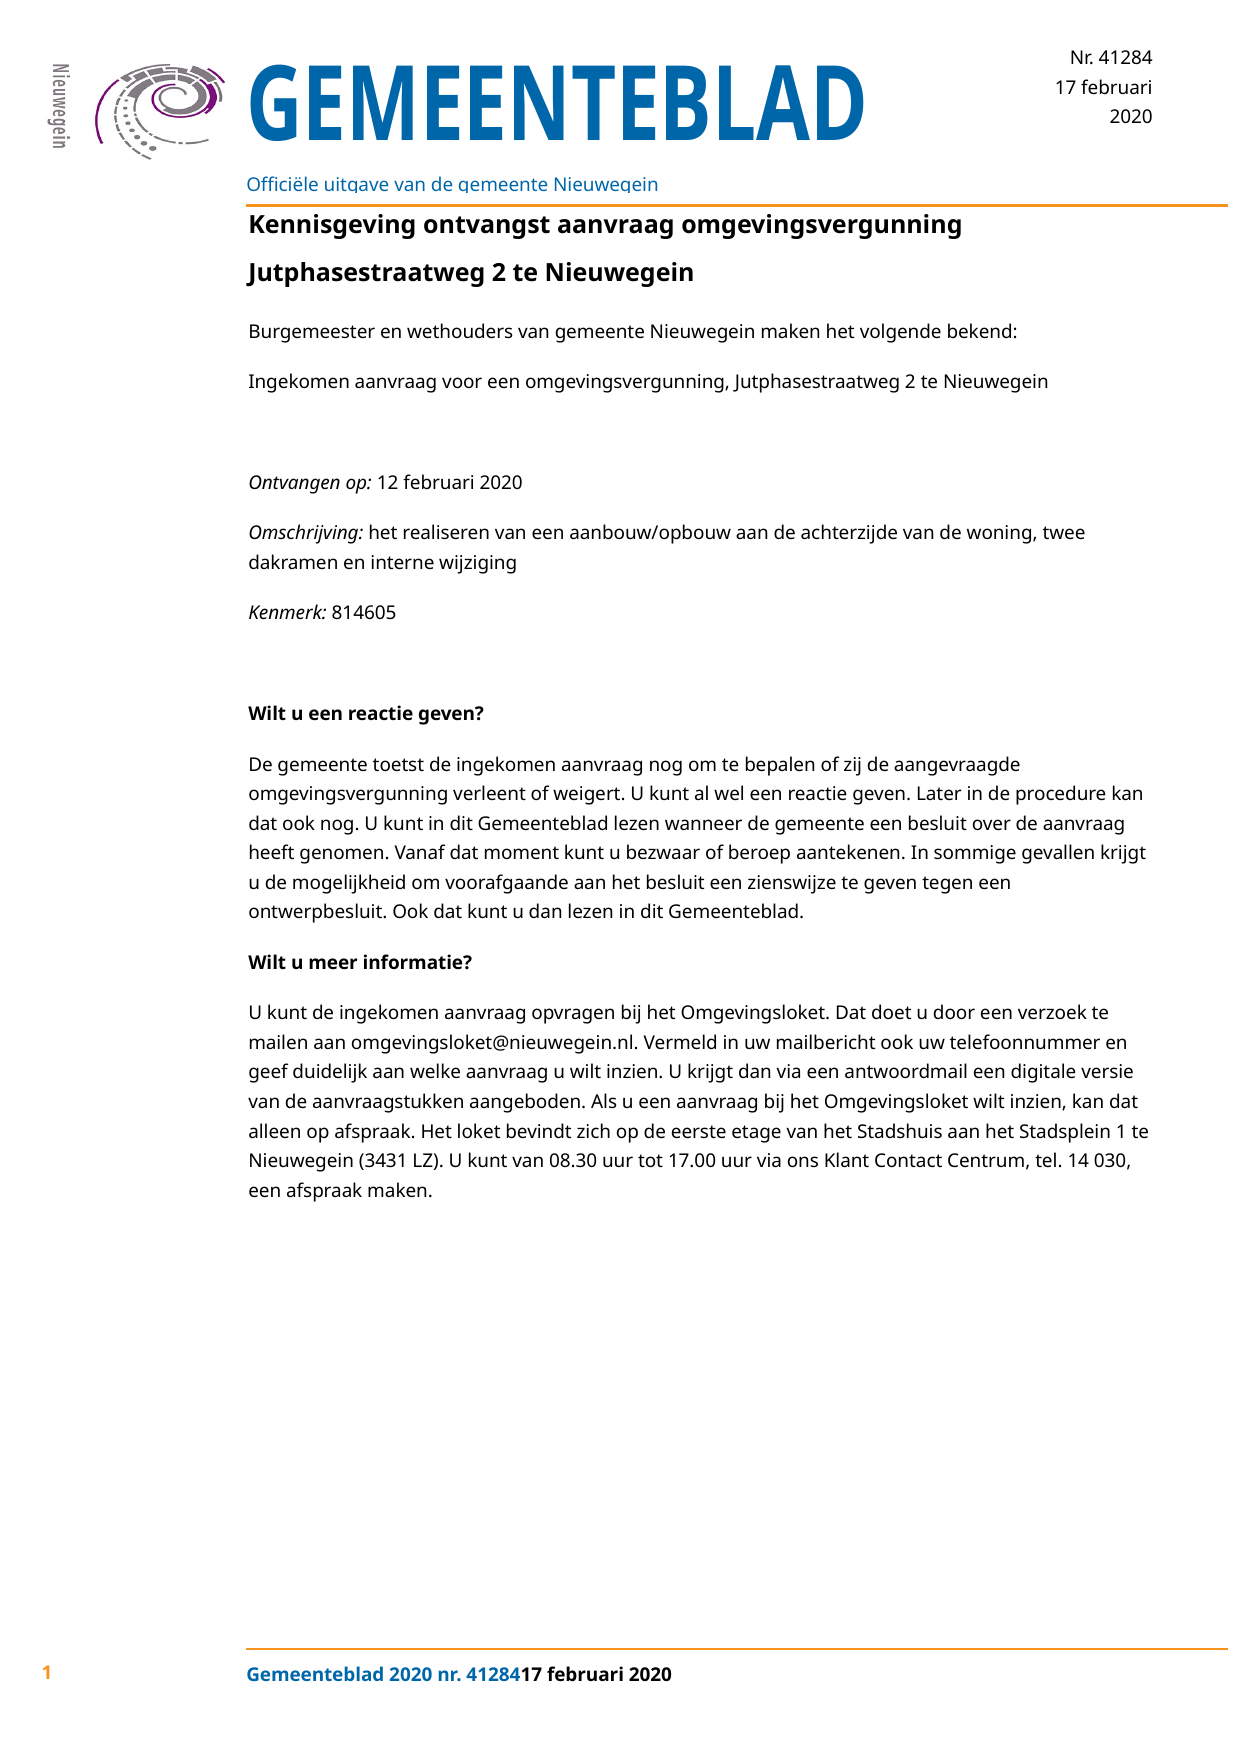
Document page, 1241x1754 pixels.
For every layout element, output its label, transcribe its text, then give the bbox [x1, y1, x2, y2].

text Ingekomen aanvraag voor een omgevingsvergunning, Jutphasestraatweg 2 te Nieuwegein [248, 368, 1152, 394]
text Wilt u meer informatie? [248, 949, 1152, 975]
text U kunt de ingekomen aanvraag opvragen bij het Omgevingsloket. Dat doet u door een verzoek te mailen aan omgevingsloket@nieuwegein.nl. Vermeld in uw mailbericht ook uw telefoonnummer en geef duidelijk aan welke aanvraag u wilt inzien. U krijgt dan via een antwoordmail een digitale versie van de aanvraagstukken aangeboden. Als u een aanvraag bij het Omgevingsloket wilt inzien, kan dat alleen op afspraak. Het loket bevindt zich op de eerste etage van het Stadshuis aan het Stadsplein 1 te Nieuwegein (3431 LZ). U kunt van 08.30 uur tot 17.00 uur via ons Klant Contact Centrum, tel. 14 030, een afspraak maken. [248, 999, 1152, 1203]
text Omschrijving: het realiseren van een aanbouw/opbouw aan de achterzijde van de woning, twee dakramen en interne wijziging [248, 519, 1152, 575]
text Burgemeester en wethouders van gemeente Nieuwegein maken het volgende bekend: [248, 318, 1152, 344]
text Kennisgeving ontvangst aanvraag omgevingsvergunning Jutphasestraatweg 2 te Nieuwegein [248, 207, 1152, 288]
text Ontvangen op: 12 februari 2020 [248, 469, 1152, 495]
picture [41, 47, 231, 172]
text Kenmerk: 814605 [248, 599, 1152, 625]
text De gemeente toetst de ingekomen aanvraag nog om te bepalen of zij de aangevraagde omgevingsvergunning verleent of weigert. U kunt al wel een reactie geven. Later in de procedure kan dat ook nog. U kunt in dit Gemeenteblad lezen wanneer de gemeente een besluit over de aanvraag heeft genomen. Vanaf dat moment kunt u bezwaar of beroep aantekenen. In sommige gevallen krijgt u de mogelijkheid om voorafgaande aan het besluit een zienswijze te geven tegen een ontwerpbesluit. Ook dat kunt u dan lezen in dit Gemeenteblad. [248, 751, 1152, 924]
text Wilt u een reactie geven? [248, 700, 1152, 726]
